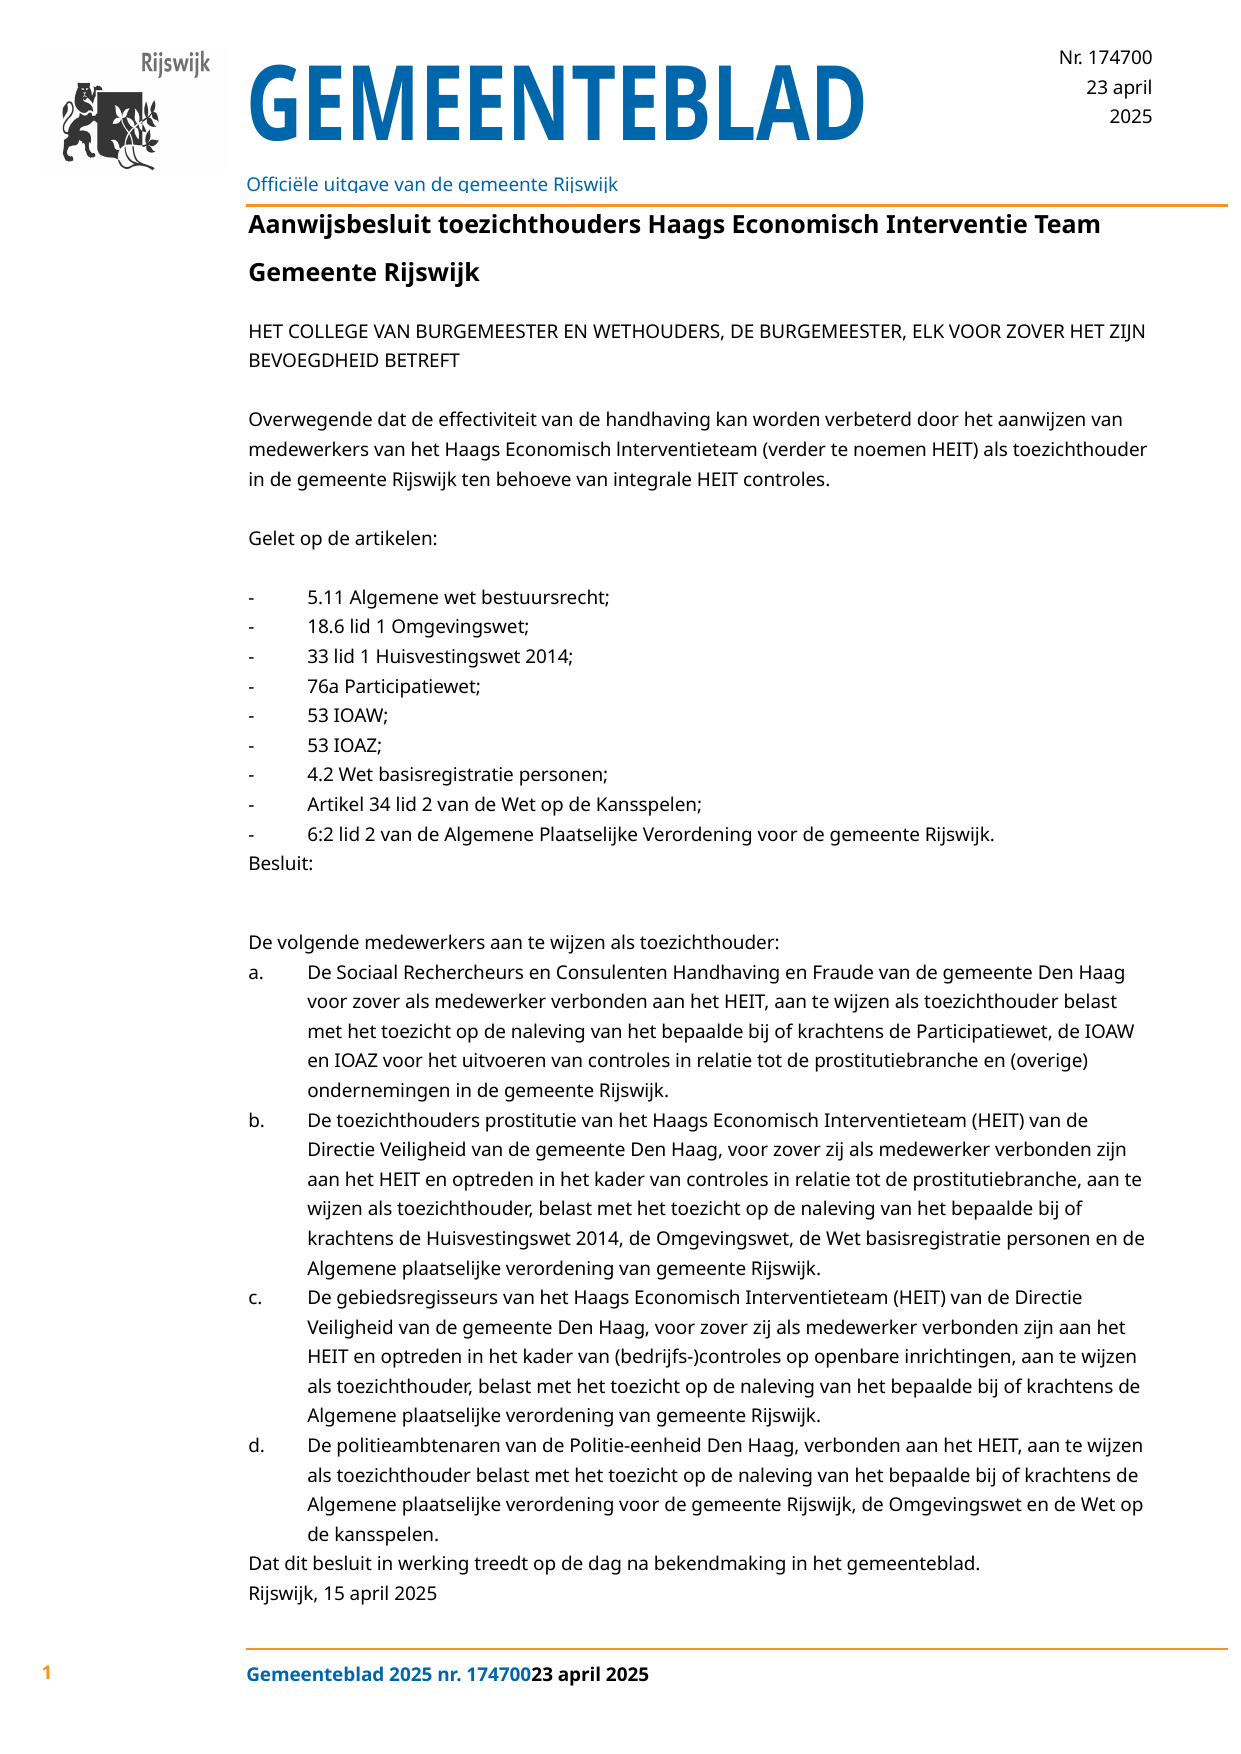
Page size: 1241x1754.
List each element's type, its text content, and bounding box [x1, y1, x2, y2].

list 33 lid 1 Huisvestingswet 2014; [248, 643, 1152, 669]
text Rijswijk, 15 april 2025 [248, 1580, 1152, 1606]
list 76a Participatiewet; [248, 673, 1152, 699]
list Artikel 34 lid 2 van de Wet op de Kansspelen; [248, 791, 1152, 817]
picture [41, 47, 231, 172]
list 5.11 Algemene wet bestuursrecht; [248, 584, 1152, 610]
list De politieambtenaren van de Politie-eenheid Den Haag, verbonden aan het HEIT, aan te wijzen als toezichthouder belast met het toezicht op de naleving van het bepaalde bij of krachtens de Algemene plaatselijke verordening voor de gemeente Rijswijk, de Omgevingswet en de Wet op de kansspelen. [248, 1432, 1152, 1547]
list 18.6 lid 1 Omgevingswet; [248, 614, 1152, 639]
text Besluit: [248, 850, 1152, 876]
text Gelet op de artikelen: [248, 525, 1152, 551]
text De volgende medewerkers aan te wijzen als toezichthouder: [248, 929, 1152, 955]
list 53 IOAZ; [248, 732, 1152, 758]
list 4.2 Wet basisregistratie personen; [248, 762, 1152, 787]
text HET COLLEGE VAN BURGEMEESTER EN WETHOUDERS, DE BURGEMEESTER, ELK VOOR ZOVER HET ZIJN BEVOEGDHEID BETREFT [248, 318, 1152, 373]
text Aanwijsbesluit toezichthouders Haags Economisch Interventie Team Gemeente Rijswijk [248, 207, 1152, 288]
text Overwegende dat de effectiviteit van de handhaving kan worden verbeterd door het aanwijzen van medewerkers van het Haags Economisch lnterventieteam (verder te noemen HEIT) als toezichthouder in de gemeente Rijswijk ten behoeve van integrale HEIT controles. [248, 407, 1152, 492]
list De gebiedsregisseurs van het Haags Economisch Interventieteam (HEIT) van de Directie Veiligheid van de gemeente Den Haag, voor zover zij als medewerker verbonden zijn aan het HEIT en optreden in het kader van (bedrijfs-)controles op openbare inrichtingen, aan te wijzen als toezichthouder, belast met het toezicht op de naleving van het bepaalde bij of krachtens de Algemene plaatselijke verordening van gemeente Rijswijk. [248, 1284, 1152, 1428]
list 6:2 lid 2 van de Algemene Plaatselijke Verordening voor de gemeente Rijswijk. [248, 821, 1152, 847]
list 53 IOAW; [248, 702, 1152, 728]
text Dat dit besluit in werking treedt op de dag na bekendmaking in het gemeenteblad. [248, 1551, 1152, 1576]
list De toezichthouders prostitutie van het Haags Economisch Interventieteam (HEIT) van de Directie Veiligheid van de gemeente Den Haag, voor zover zij als medewerker verbonden zijn aan het HEIT en optreden in het kader van controles in relatie tot de prostitutiebranche, aan te wijzen als toezichthouder, belast met het toezicht op de naleving van het bepaalde bij of krachtens de Huisvestingswet 2014, de Omgevingswet, de Wet basisregistratie personen en de Algemene plaatselijke verordening van gemeente Rijswijk. [248, 1107, 1152, 1280]
list De Sociaal Rechercheurs en Consulenten Handhaving en Fraude van de gemeente Den Haag voor zover als medewerker verbonden aan het HEIT, aan te wijzen als toezichthouder belast met het toezicht op de naleving van het bepaalde bij of krachtens de Participatiewet, de IOAW en IOAZ voor het uitvoeren van controles in relatie tot de prostitutiebranche en (overige) ondernemingen in de gemeente Rijswijk. [248, 959, 1152, 1103]
